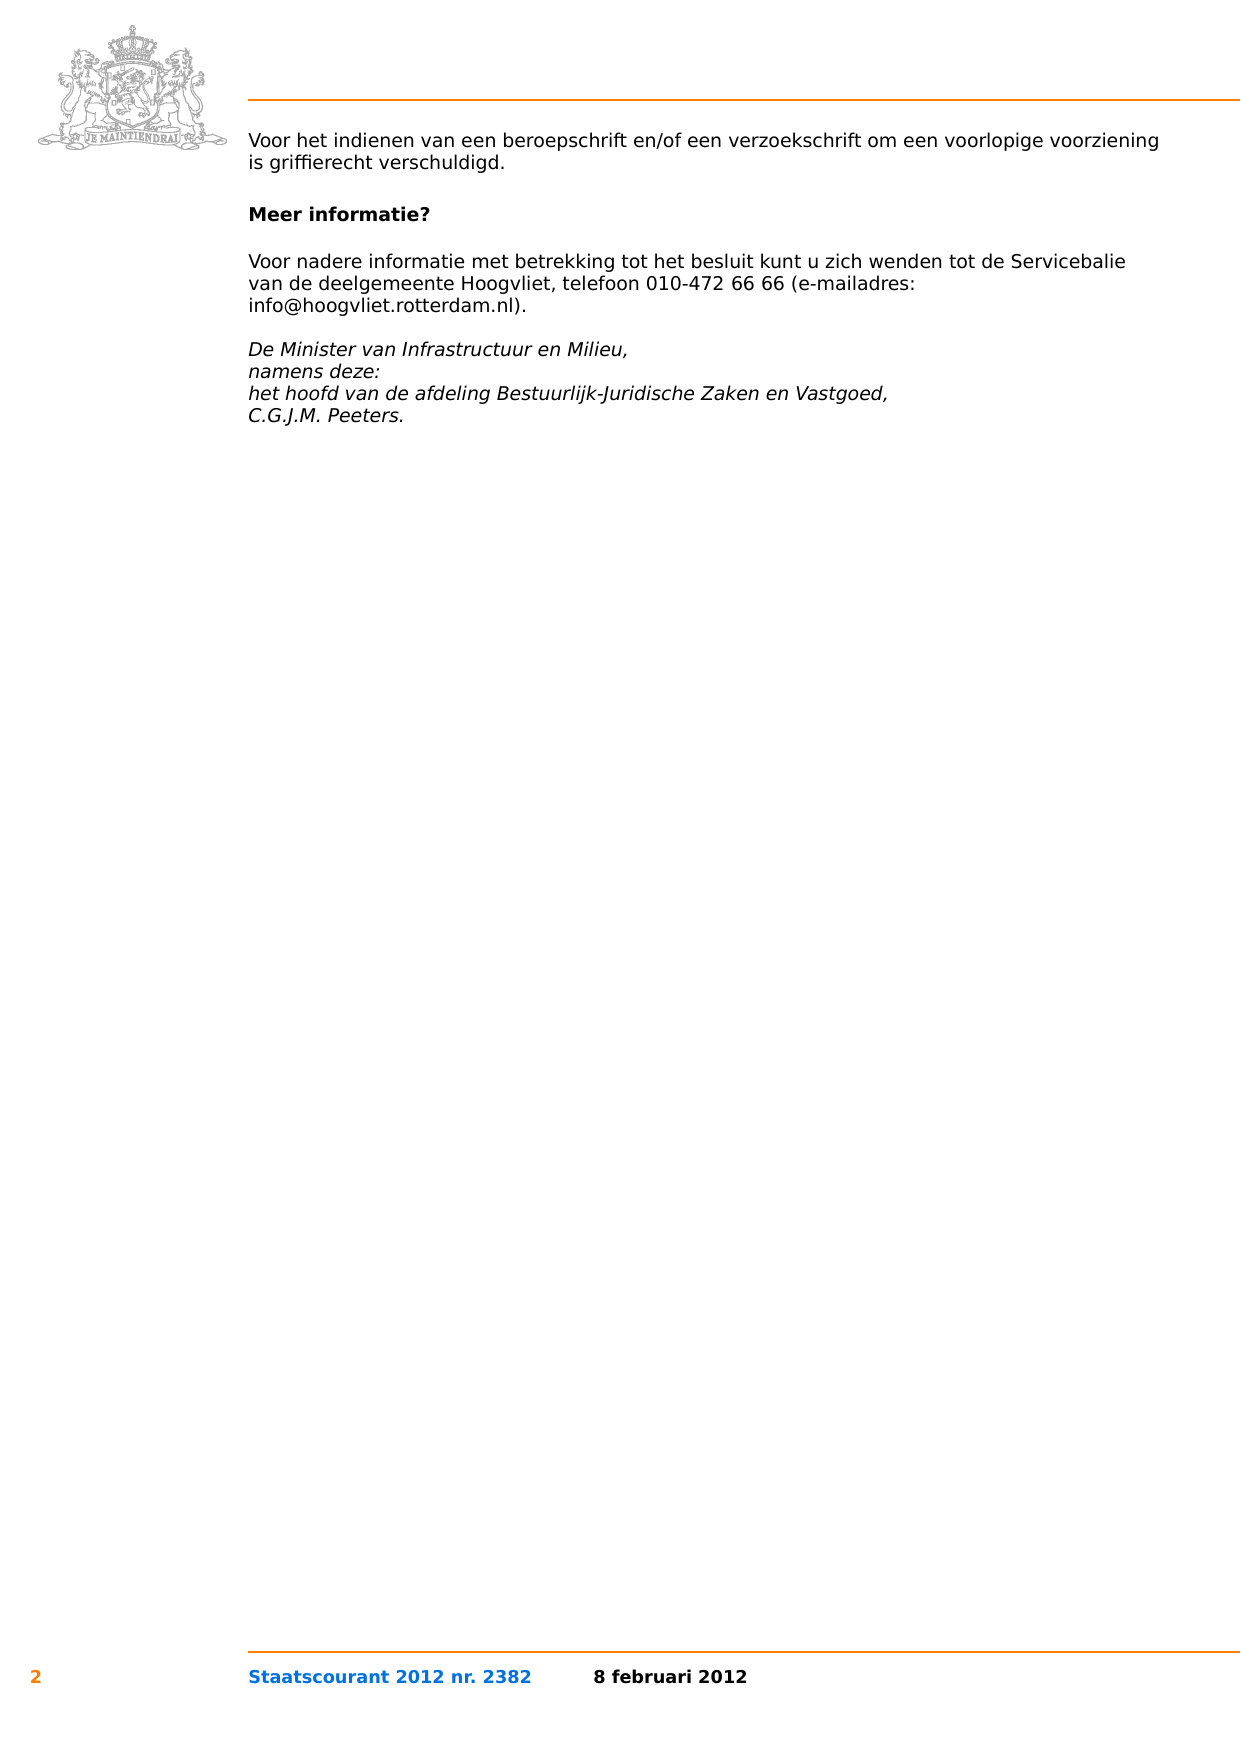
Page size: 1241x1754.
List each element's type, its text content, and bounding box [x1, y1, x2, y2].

text Voor nadere informatie met betrekking tot het besluit kunt u zich wenden tot de Servicebalie van de deelgemeente Hoogvliet, telefoon 010-472 66 66 (e-mailadres: info@hoogvliet.rotterdam.nl). [248, 251, 1163, 317]
picture [38, 25, 227, 150]
text De Minister van Infrastructuur en Milieu, namens deze: het hoofd van de afdeling Bestuurlijk-Juridische Zaken en Vastgoed, C.G.J.M. Peeters. [248, 339, 1163, 427]
subtitle Meer informatie? [248, 204, 1163, 226]
text Voor het indienen van een beroepschrift en/of een verzoekschrift om een voorlopige voorziening is griffierecht verschuldigd. [248, 130, 1163, 174]
